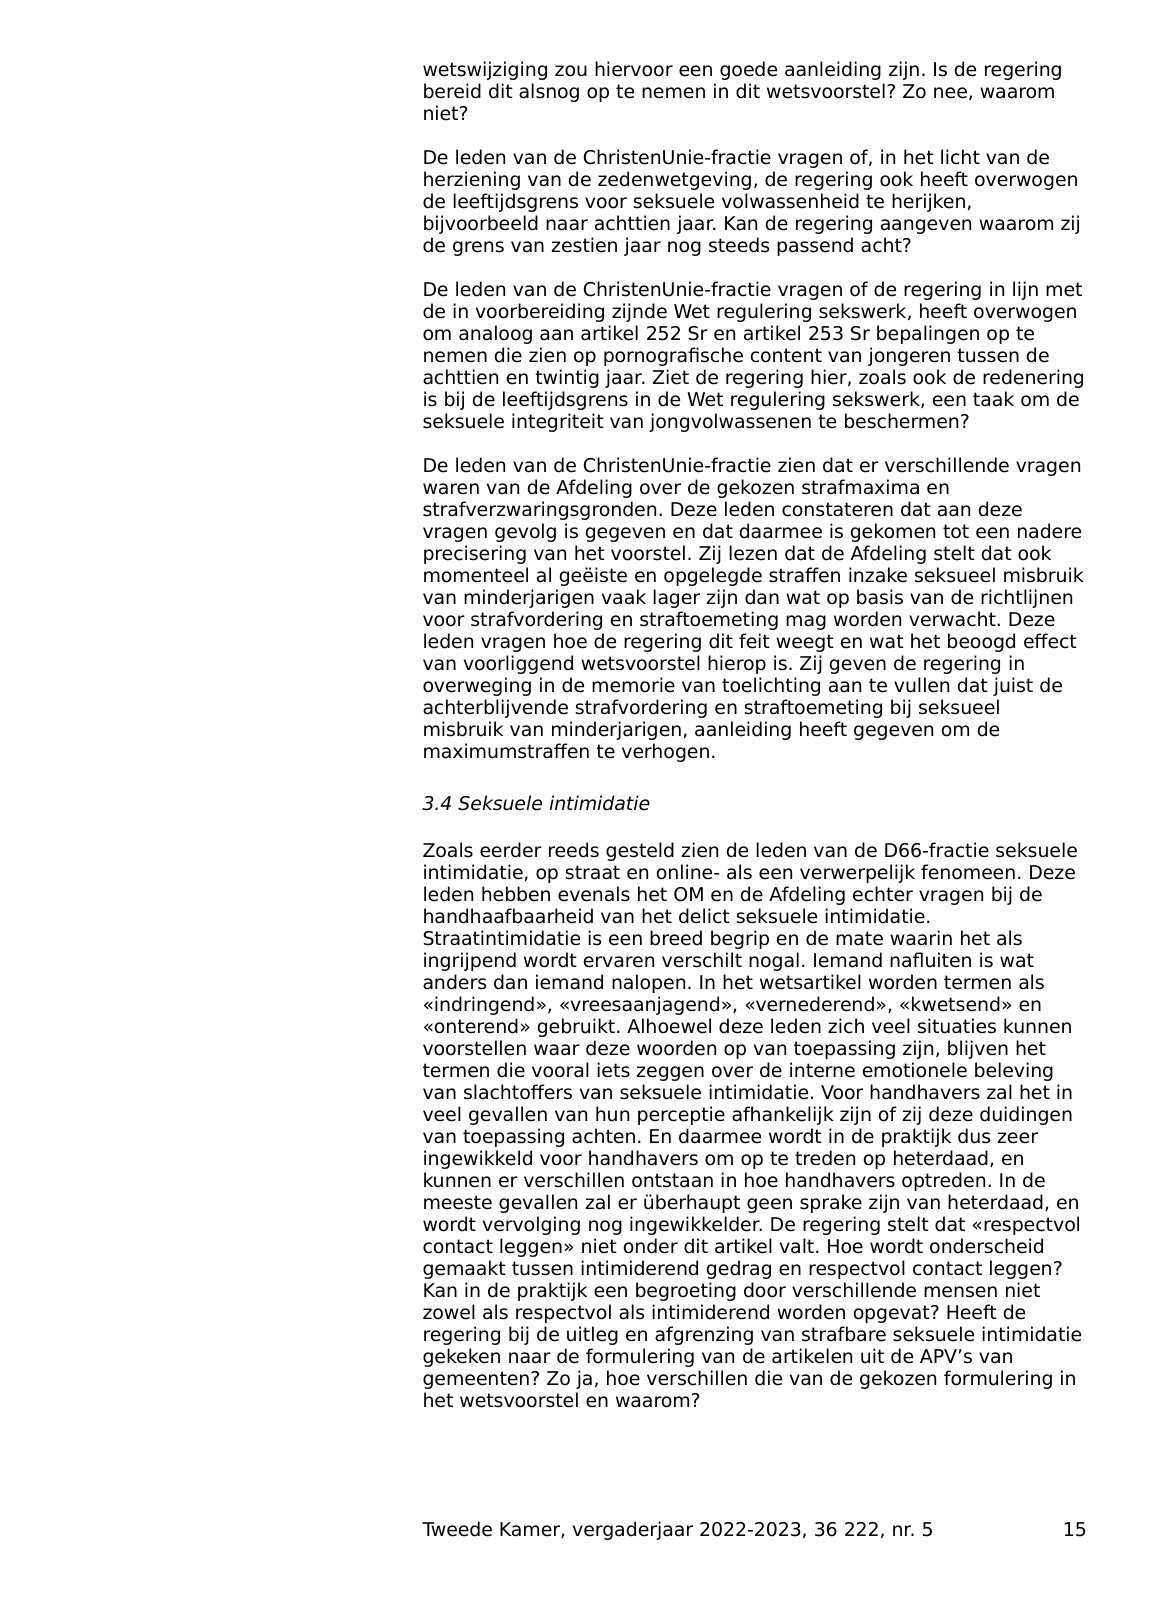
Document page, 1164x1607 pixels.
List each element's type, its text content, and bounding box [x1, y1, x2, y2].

subtitle 3.4 Seksuele intimidatie [422, 793, 1087, 815]
text Zoals eerder reeds gesteld zien de leden van de D66-fractie seksuele intimidatie, op straat en online- als een verwerpelijk fenomeen. Deze leden hebben evenals het OM en de Afdeling echter vragen bij de handhaafbaarheid van het delict seksuele intimidatie. Straatintimidatie is een breed begrip en de mate waarin het als ingrijpend wordt ervaren verschilt nogal. Iemand nafluiten is wat anders dan iemand nalopen. In het wetsartikel worden termen als «indringend», «vreesaanjagend», «vernederend», «kwetsend» en «onterend» gebruikt. Alhoewel deze leden zich veel situaties kunnen voorstellen waar deze woorden op van toepassing zijn, blijven het termen die vooral iets zeggen over de interne emotionele beleving van slachtoffers van seksuele intimidatie. Voor handhavers zal het in veel gevallen van hun perceptie afhankelijk zijn of zij deze duidingen van toepassing achten. En daarmee wordt in de praktijk dus zeer ingewikkeld voor handhavers om op te treden op heterdaad, en kunnen er verschillen ontstaan in hoe handhavers optreden. In de meeste gevallen zal er überhaupt geen sprake zijn van heterdaad, en wordt vervolging nog ingewikkelder. De regering stelt dat «respectvol contact leggen» niet onder dit artikel valt. Hoe wordt onderscheid gemaakt tussen intimiderend gedrag en respectvol contact leggen? Kan in de praktijk een begroeting door verschillende mensen niet zowel als respectvol als intimiderend worden opgevat? Heeft de regering bij de uitleg en afgrenzing van strafbare seksuele intimidatie gekeken naar de formulering van de artikelen uit de APV’s van gemeenten? Zo ja, hoe verschillen die van de gekozen formulering in het wetsvoorstel en waarom? [422, 840, 1087, 1411]
text De leden van de ChristenUnie-fractie vragen of de regering in lijn met de in voorbereiding zijnde Wet regulering sekswerk, heeft overwogen om analoog aan artikel 252 Sr en artikel 253 Sr bepalingen op te nemen die zien op pornografische content van jongeren tussen de achttien en twintig jaar. Ziet de regering hier, zoals ook de redenering is bij de leeftijdsgrens in de Wet regulering sekswerk, een taak om de seksuele integriteit van jongvolwassenen te beschermen? [422, 279, 1087, 433]
text wetswijziging zou hiervoor een goede aanleiding zijn. Is de regering bereid dit alsnog op te nemen in dit wetsvoorstel? Zo nee, waarom niet? [422, 59, 1087, 125]
text De leden van de ChristenUnie-fractie zien dat er verschillende vragen waren van de Afdeling over de gekozen strafmaxima en strafverzwaringsgronden. Deze leden constateren dat aan deze vragen gevolg is gegeven en dat daarmee is gekomen tot een nadere precisering van het voorstel. Zij lezen dat de Afdeling stelt dat ook momenteel al geëiste en opgelegde straffen inzake seksueel misbruik van minderjarigen vaak lager zijn dan wat op basis van de richtlijnen voor strafvordering en straftoemeting mag worden verwacht. Deze leden vragen hoe de regering dit feit weegt en wat het beoogd effect van voorliggend wetsvoorstel hierop is. Zij geven de regering in overweging in de memorie van toelichting aan te vullen dat juist de achterblijvende strafvordering en straftoemeting bij seksueel misbruik van minderjarigen, aanleiding heeft gegeven om de maximumstraffen te verhogen. [422, 455, 1087, 763]
text De leden van de ChristenUnie-fractie vragen of, in het licht van de herziening van de zedenwetgeving, de regering ook heeft overwogen de leeftijdsgrens voor seksuele volwassenheid te herijken, bijvoorbeeld naar achttien jaar. Kan de regering aangeven waarom zij de grens van zestien jaar nog steeds passend acht? [422, 147, 1087, 257]
